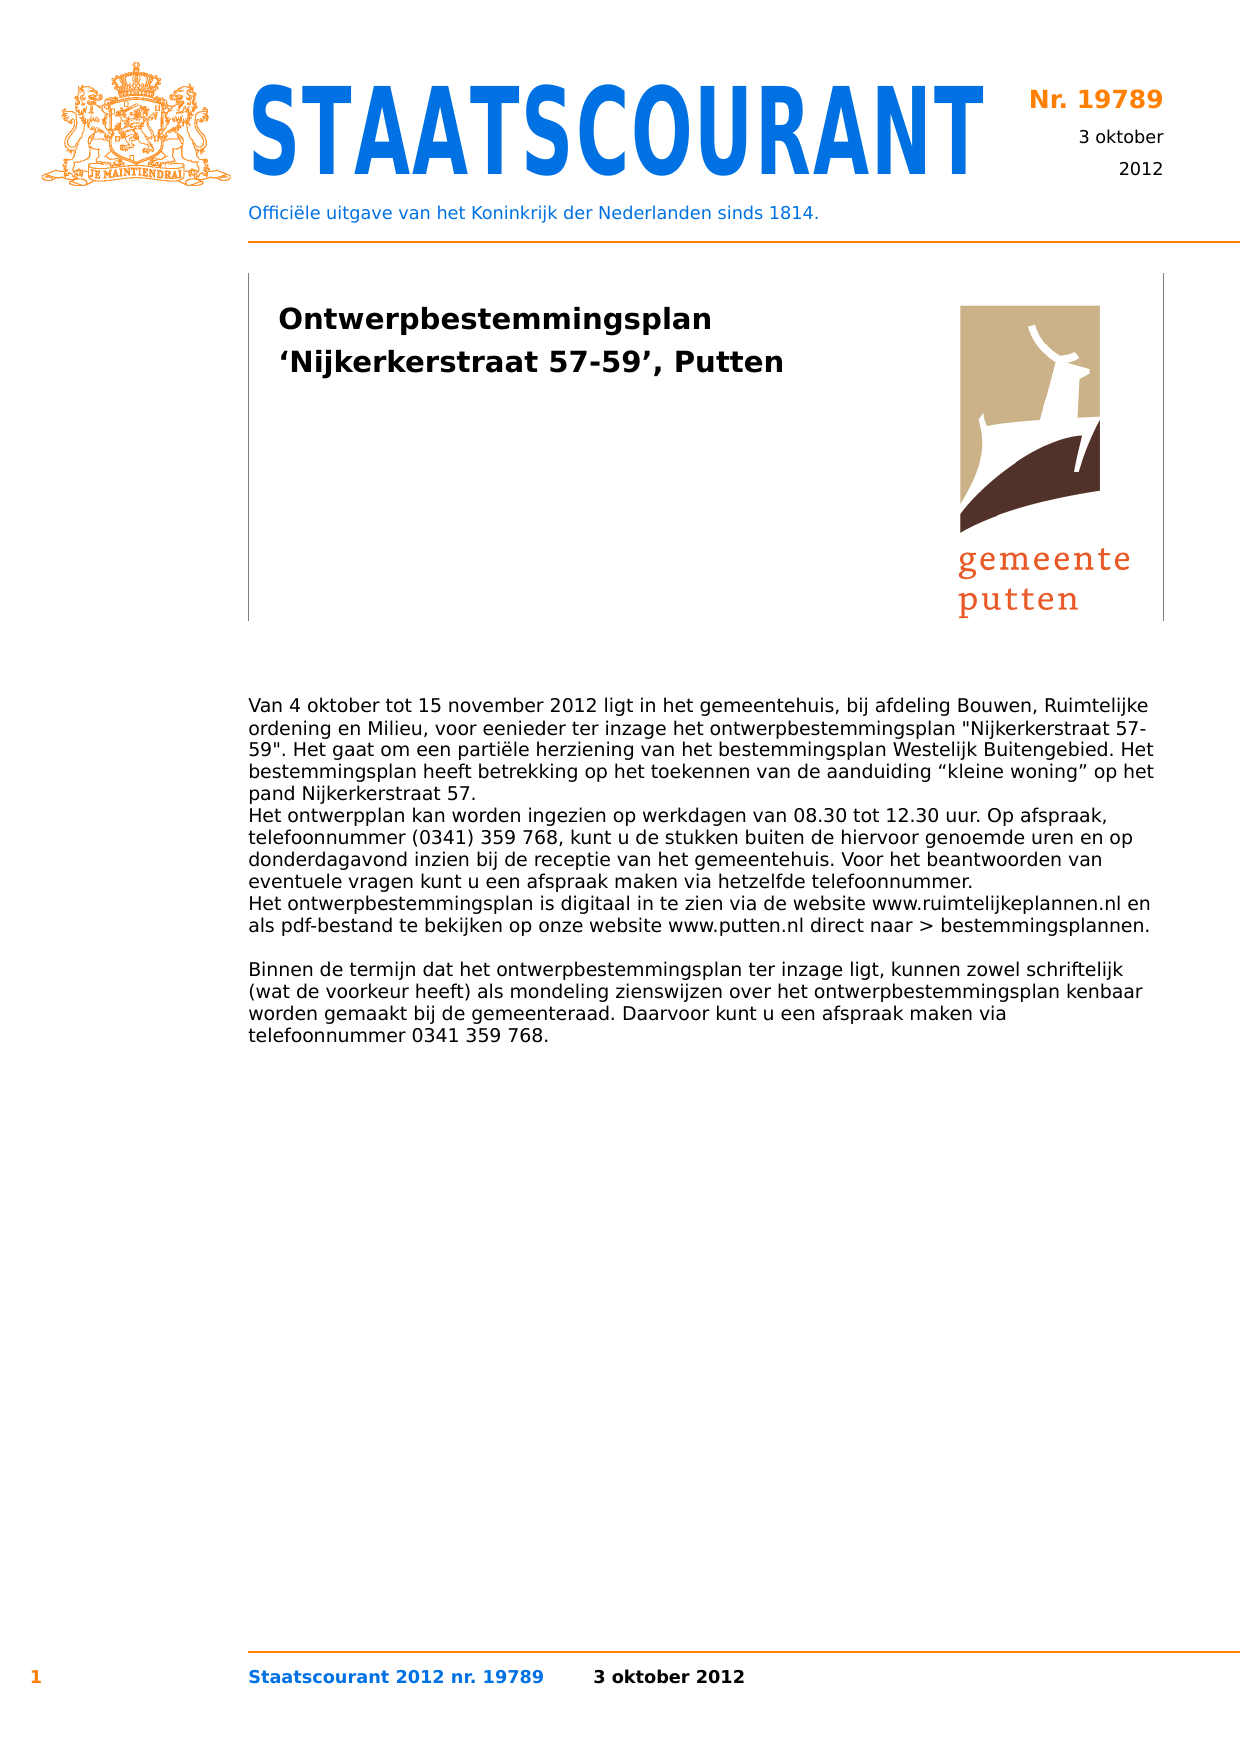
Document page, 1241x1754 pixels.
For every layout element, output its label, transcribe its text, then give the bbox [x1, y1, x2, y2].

table_cell 2012 [998, 153, 1240, 203]
table_cell Officiële uitgave van het Koninkrijk der Nederlanden sinds 1814. [248, 203, 1240, 241]
text Het ontwerpbestemmingsplan is digitaal in te zien via de website www.ruimtelijkeplannen.nl en als pdf-bestand te bekijken op onze website www.putten.nl direct naar > bestemmingsplannen. [248, 893, 1163, 937]
table_header STAATSCOURANT [248, 62, 998, 203]
picture [41, 62, 231, 186]
subtitle Ontwerpbestemmingsplan ‘Nijkerkerstraat 57-59’, Putten [249, 273, 1163, 621]
table_cell 3 oktober [998, 121, 1240, 153]
table_header Nr. 19789 [998, 62, 1240, 121]
text Binnen de termijn dat het ontwerpbestemmingsplan ter inzage ligt, kunnen zowel schriftelijk (wat de voorkeur heeft) als mondeling zienswijzen over het ontwerpbestemmingsplan kenbaar worden gemaakt bij de gemeenteraad. Daarvoor kunt u een afspraak maken via telefoonnummer 0341 359 768. [248, 959, 1163, 1047]
table_header [25, 62, 248, 241]
text Het ontwerpplan kan worden ingezien op werkdagen van 08.30 tot 12.30 uur. Op afspraak, telefoonnummer (0341) 359 768, kunt u de stukken buiten de hiervoor genoemde uren en op donderdagavond inzien bij de receptie van het gemeentehuis. Voor het beantwoorden van eventuele vragen kunt u een afspraak maken via hetzelfde telefoonnummer. [248, 805, 1163, 893]
picture [956, 302, 1134, 622]
text Van 4 oktober tot 15 november 2012 ligt in het gemeentehuis, bij afdeling Bouwen, Ruimtelijke ordening en Milieu, voor eenieder ter inzage het ontwerpbestemmingsplan "Nijkerkerstraat 57-59". Het gaat om een partiële herziening van het bestemmingsplan Westelijk Buitengebied. Het bestemmingsplan heeft betrekking op het toekennen van de aanduiding “kleine woning” op het pand Nijkerkerstraat 57. [248, 695, 1163, 805]
